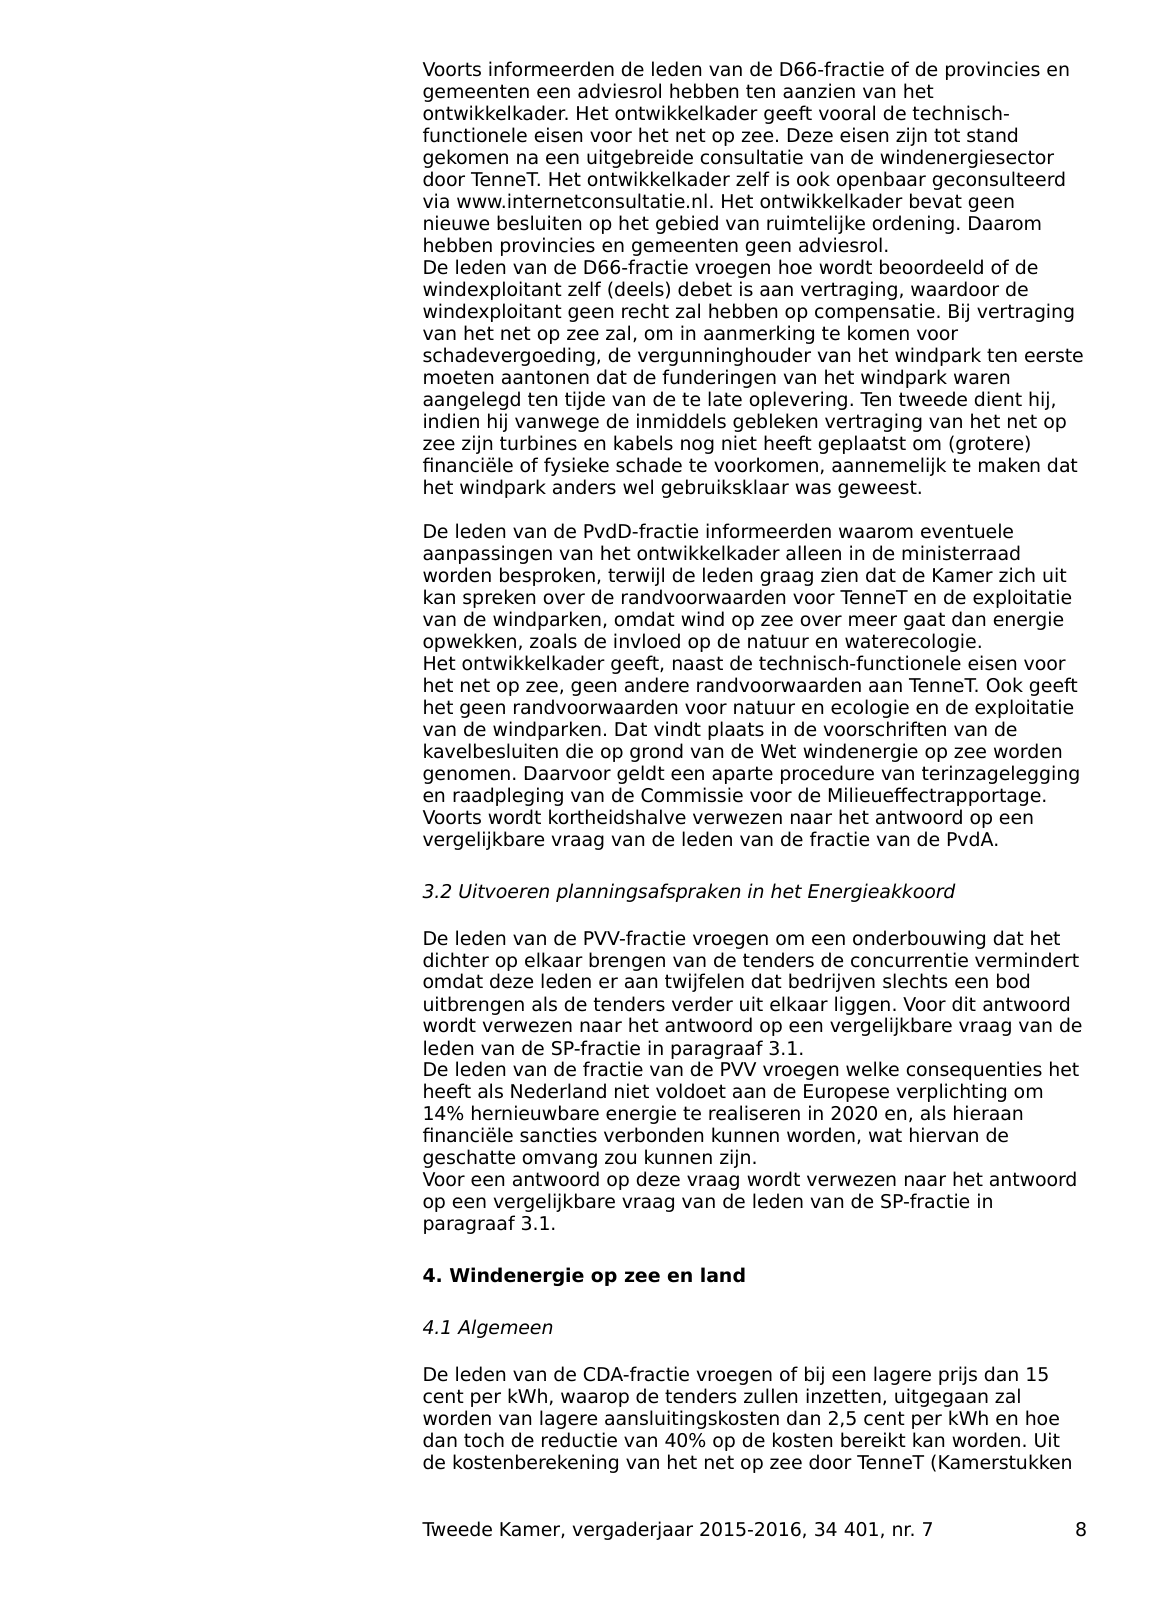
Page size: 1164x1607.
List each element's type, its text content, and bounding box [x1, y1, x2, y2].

text Voor een antwoord op deze vraag wordt verwezen naar het antwoord op een vergelijkbare vraag van de leden van de SP-fractie in paragraaf 3.1. [422, 1169, 1087, 1235]
text Voorts informeerden de leden van de D66-fractie of de provincies en gemeenten een adviesrol hebben ten aanzien van het ontwikkelkader. Het ontwikkelkader geeft vooral de technisch-functionele eisen voor het net op zee. Deze eisen zijn tot stand gekomen na een uitgebreide consultatie van de windenergiesector door TenneT. Het ontwikkelkader zelf is ook openbaar geconsulteerd via www.internetconsultatie.nl. Het ontwikkelkader bevat geen nieuwe besluiten op het gebied van ruimtelijke ordening. Daarom hebben provincies en gemeenten geen adviesrol. [422, 59, 1087, 257]
subtitle 3.2 Uitvoeren planningsafspraken in het Energieakkoord [422, 881, 1087, 902]
text De leden van de fractie van de PVV vroegen welke consequenties het heeft als Nederland niet voldoet aan de Europese verplichting om 14% hernieuwbare energie te realiseren in 2020 en, als hieraan financiële sancties verbonden kunnen worden, wat hiervan de geschatte omvang zou kunnen zijn. [422, 1059, 1087, 1169]
text Het ontwikkelkader geeft, naast de technisch-functionele eisen voor het net op zee, geen andere randvoorwaarden aan TenneT. Ook geeft het geen randvoorwaarden voor natuur en ecologie en de exploitatie van de windparken. Dat vindt plaats in de voorschriften van de kavelbesluiten die op grond van de Wet windenergie op zee worden genomen. Daarvoor geldt een aparte procedure van terinzagelegging en raadpleging van de Commissie voor de Milieueffectrapportage. [422, 653, 1087, 807]
text De leden van de PVV-fractie vroegen om een onderbouwing dat het dichter op elkaar brengen van de tenders de concurrentie vermindert omdat deze leden er aan twijfelen dat bedrijven slechts een bod uitbrengen als de tenders verder uit elkaar liggen. Voor dit antwoord wordt verwezen naar het antwoord op een vergelijkbare vraag van de leden van de SP-fractie in paragraaf 3.1. [422, 927, 1087, 1059]
text De leden van de CDA-fractie vroegen of bij een lagere prijs dan 15 cent per kWh, waarop de tenders zullen inzetten, uitgegaan zal worden van lagere aansluitingskosten dan 2,5 cent per kWh en hoe dan toch de reductie van 40% op de kosten bereikt kan worden. Uit de kostenberekening van het net op zee door TenneT (Kamerstukken [422, 1364, 1087, 1474]
text De leden van de D66-fractie vroegen hoe wordt beoordeeld of de windexploitant zelf (deels) debet is aan vertraging, waardoor de windexploitant geen recht zal hebben op compensatie. Bij vertraging van het net op zee zal, om in aanmerking te komen voor schadevergoeding, de vergunninghouder van het windpark ten eerste moeten aantonen dat de funderingen van het windpark waren aangelegd ten tijde van de te late oplevering. Ten tweede dient hij, indien hij vanwege de inmiddels gebleken vertraging van het net op zee zijn turbines en kabels nog niet heeft geplaatst om (grotere) financiële of fysieke schade te voorkomen, aannemelijk te maken dat het windpark anders wel gebruiksklaar was geweest. [422, 257, 1087, 499]
subtitle 4. Windenergie op zee en land [422, 1265, 1087, 1287]
text Voorts wordt kortheidshalve verwezen naar het antwoord op een vergelijkbare vraag van de leden van de fractie van de PvdA. [422, 807, 1087, 851]
subtitle 4.1 Algemeen [422, 1317, 1087, 1339]
text De leden van de PvdD-fractie informeerden waarom eventuele aanpassingen van het ontwikkelkader alleen in de ministerraad worden besproken, terwijl de leden graag zien dat de Kamer zich uit kan spreken over de randvoorwaarden voor TenneT en de exploitatie van de windparken, omdat wind op zee over meer gaat dan energie opwekken, zoals de invloed op de natuur en waterecologie. [422, 521, 1087, 653]
